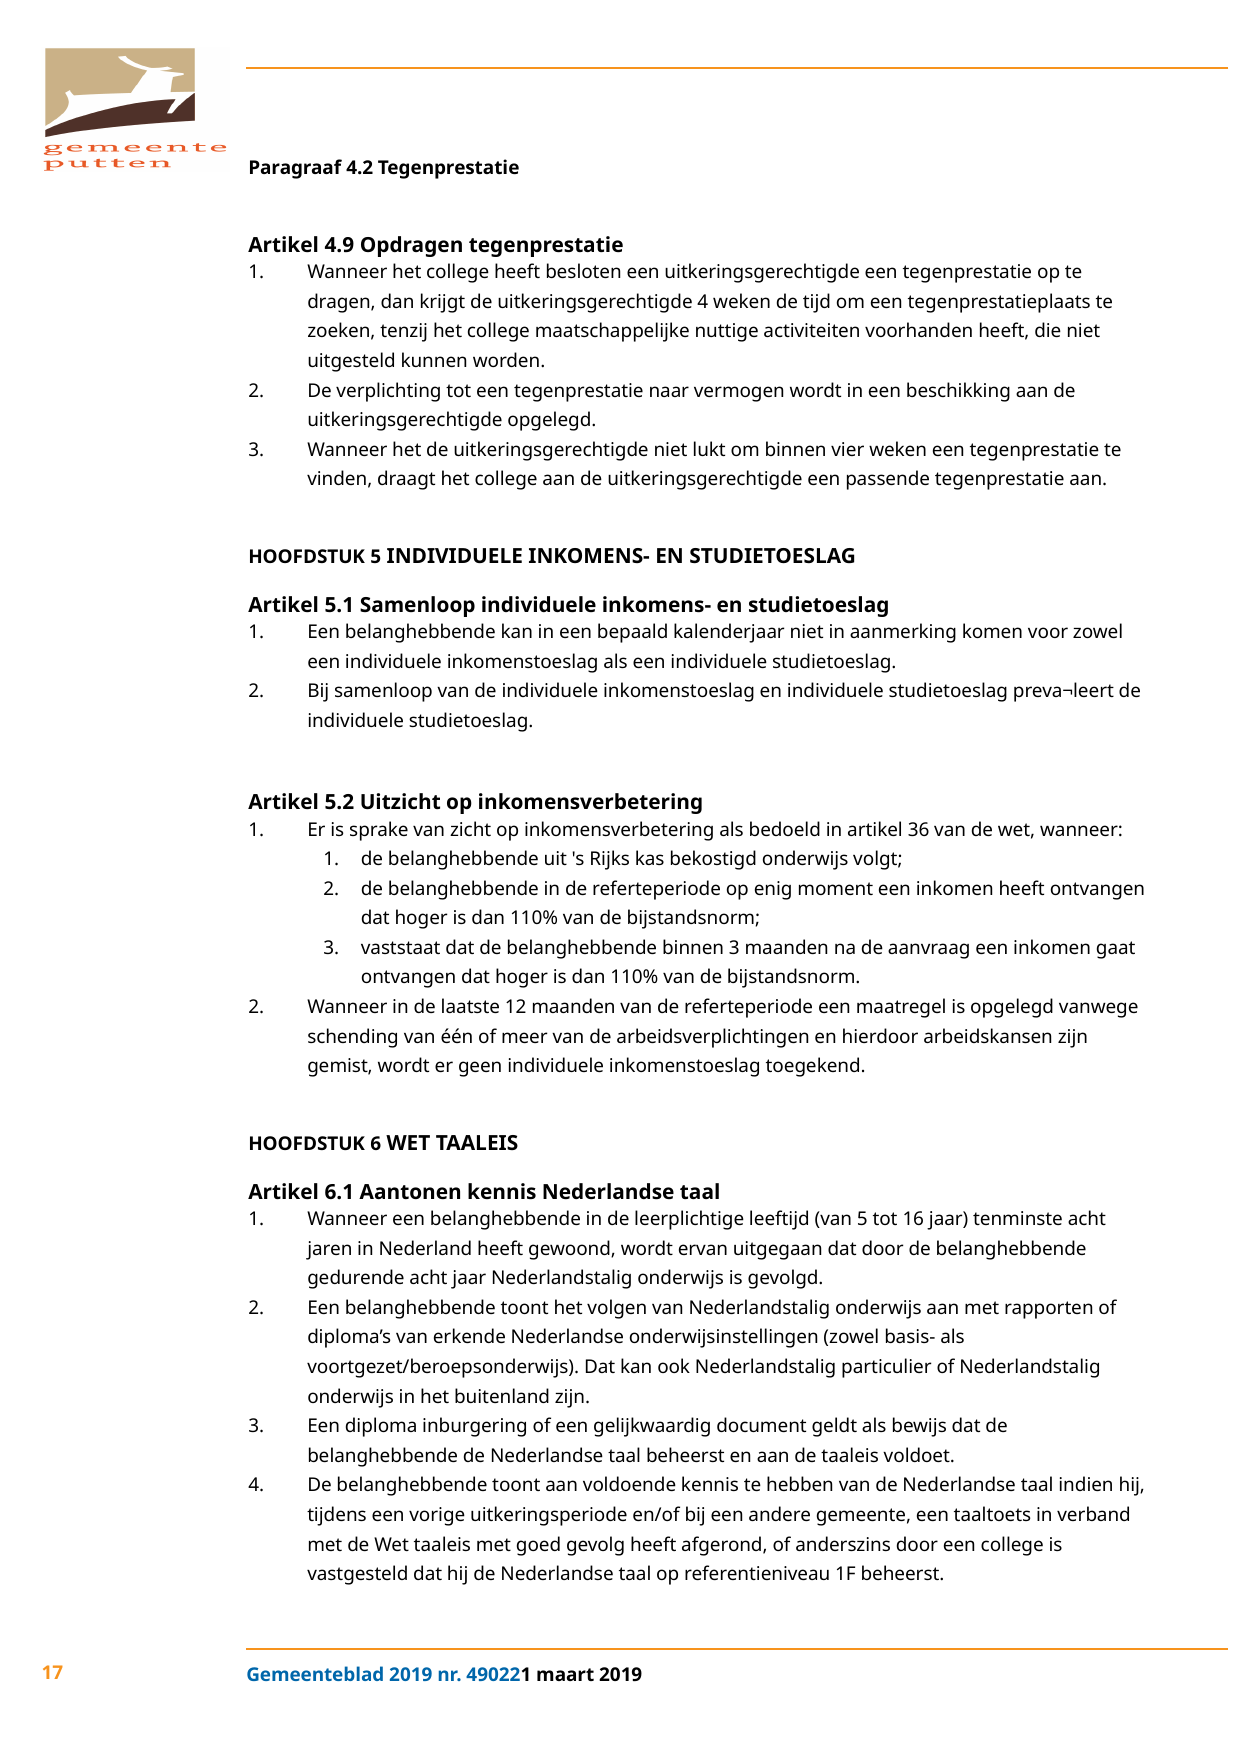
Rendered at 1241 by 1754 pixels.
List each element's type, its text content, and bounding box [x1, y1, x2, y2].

list de belanghebbende in de referteperiode op enig moment een inkomen heeft ontvangen dat hoger is dan 110% van de bijstandsnorm; [323, 875, 1152, 930]
text HOOFDSTUK 6 WET TAALEIS [248, 1128, 1152, 1156]
picture [41, 47, 231, 172]
list vaststaat dat de belanghebbende binnen 3 maanden na de aanvraag een inkomen gaat ontvangen dat hoger is dan 110% van de bijstandsnorm. [323, 934, 1152, 989]
list De belanghebbende toont aan voldoende kennis te hebben van de Nederlandse taal indien hij, tijdens een vorige uitkeringsperiode en/of bij een andere gemeente, een taaltoets in verband met de Wet taaleis met goed gevolg heeft afgerond, of anderszins door een college is vastgesteld dat hij de Nederlandse taal op referentieniveau 1F beheerst. [248, 1472, 1152, 1586]
text Artikel 5.1 Samenloop individuele inkomens- en studietoeslag [248, 590, 1152, 618]
text Artikel 4.9 Opdragen tegenprestatie [248, 230, 1152, 258]
text Artikel 6.1 Aantonen kennis Nederlandse taal [248, 1177, 1152, 1205]
list de belanghebbende uit 's Rijks kas bekostigd onderwijs volgt; [323, 845, 1152, 871]
list Er is sprake van zicht op inkomensverbetering als bedoeld in artikel 36 van de wet, wanneer: [248, 816, 1152, 841]
list Een belanghebbende toont het volgen van Nederlandstalig onderwijs aan met rapporten of diploma’s van erkende Nederlandse onderwijsinstellingen (zowel basis- als voortgezet/beroepsonderwijs). Dat kan ook Nederlandstalig particulier of Nederlandstalig onderwijs in het buitenland zijn. [248, 1294, 1152, 1408]
list Wanneer het college heeft besloten een uitkeringsgerechtigde een tegenprestatie op te dragen, dan krijgt de uitkeringsgerechtigde 4 weken de tijd om een tegenprestatieplaats te zoeken, tenzij het college maatschappelijke nuttige activiteiten voorhanden heeft, die niet uitgesteld kunnen worden. [248, 258, 1152, 373]
list De verplichting tot een tegenprestatie naar vermogen wordt in een beschikking aan de uitkeringsgerechtigde opgelegd. [248, 377, 1152, 432]
list Wanneer een belanghebbende in de leerplichtige leeftijd (van 5 tot 16 jaar) tenminste acht jaren in Nederland heeft gewoond, wordt ervan uitgegaan dat door de belanghebbende gedurende acht jaar Nederlandstalig onderwijs is gevolgd. [248, 1205, 1152, 1290]
list Een diploma inburgering of een gelijkwaardig document geldt als bewijs dat de belanghebbende de Nederlandse taal beheerst en aan de taaleis voldoet. [248, 1412, 1152, 1468]
list Bij samenloop van de individuele inkomenstoeslag en individuele studietoeslag preva¬leert de individuele studietoeslag. [248, 678, 1152, 733]
text Artikel 5.2 Uitzicht op inkomensverbetering [248, 787, 1152, 816]
list Wanneer in de laatste 12 maanden van de referteperiode een maatregel is opgelegd vanwege schending van één of meer van de arbeidsverplichtingen en hierdoor arbeidskansen zijn gemist, wordt er geen individuele inkomenstoeslag toegekend. [248, 993, 1152, 1078]
text Paragraaf 4.2 Tegenprestatie [248, 154, 1152, 180]
text HOOFDSTUK 5 INDIVIDUELE INKOMENS- EN STUDIETOESLAG [248, 541, 1152, 569]
list Een belanghebbende kan in een bepaald kalenderjaar niet in aanmerking komen voor zowel een individuele inkomenstoeslag als een individuele studietoeslag. [248, 618, 1152, 674]
list Wanneer het de uitkeringsgerechtigde niet lukt om binnen vier weken een tegenprestatie te vinden, draagt het college aan de uitkeringsgerechtigde een passende tegenprestatie aan. [248, 436, 1152, 491]
